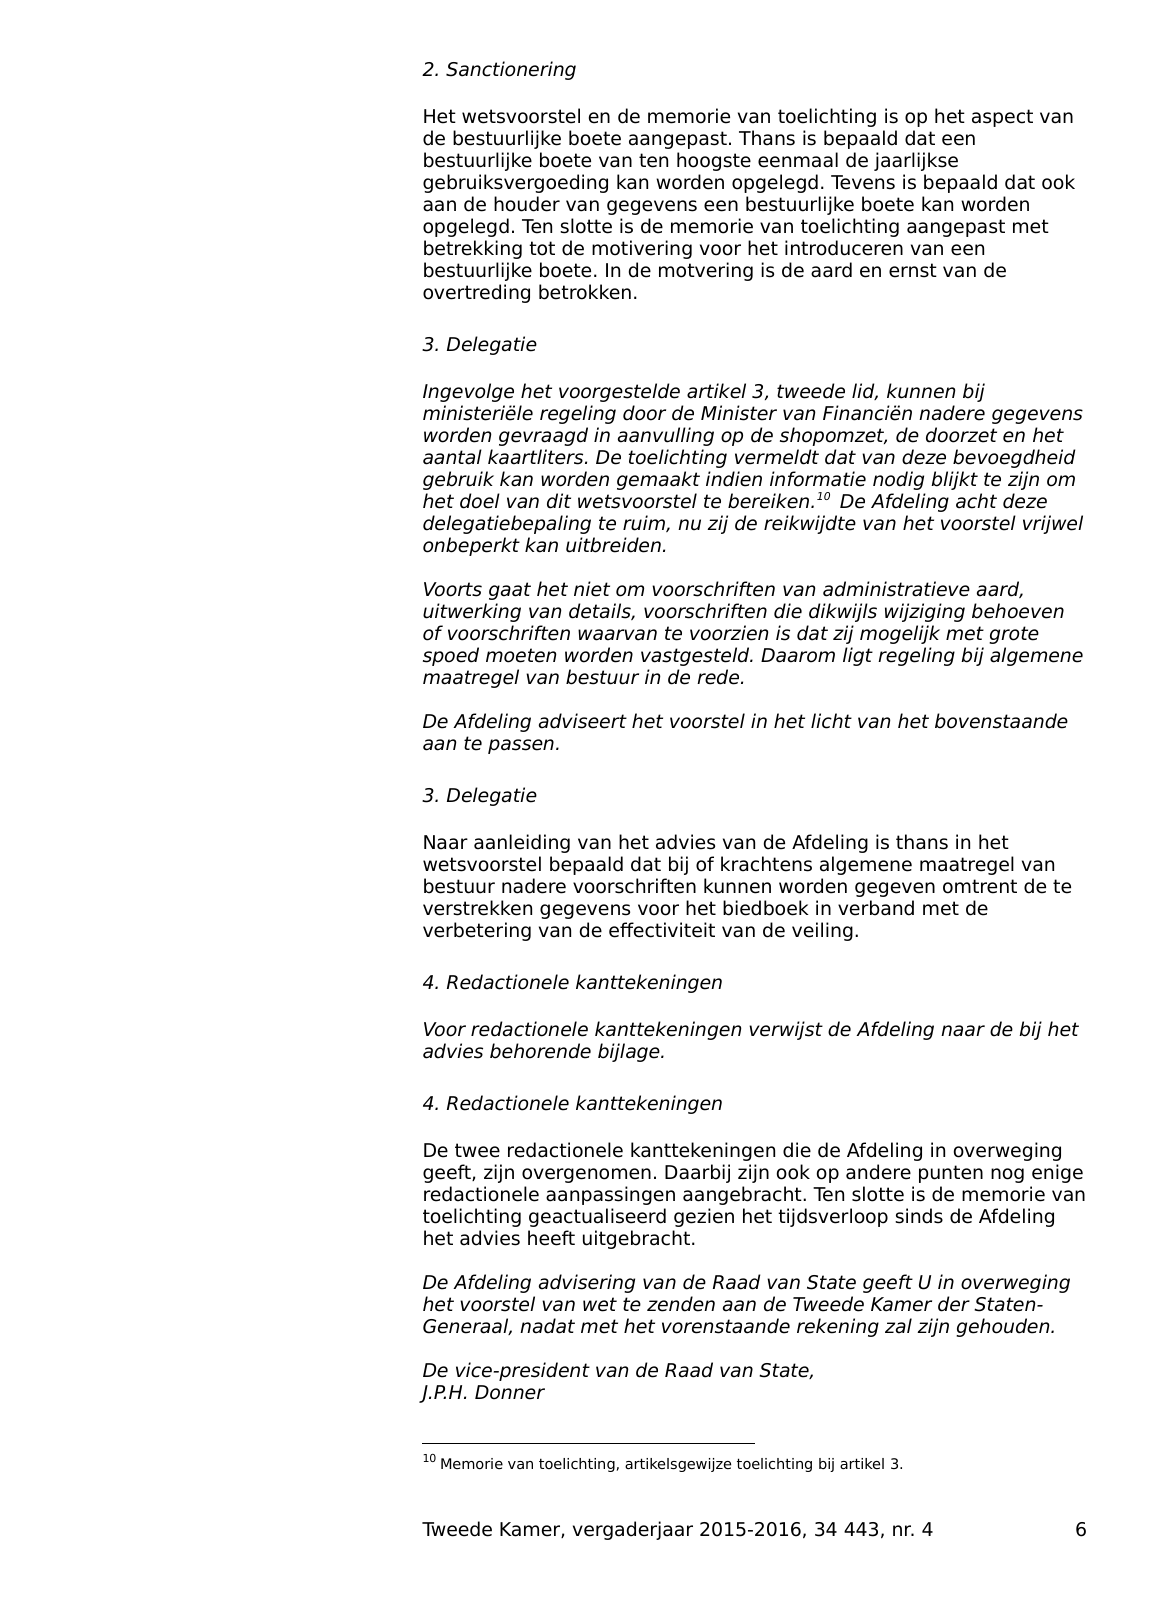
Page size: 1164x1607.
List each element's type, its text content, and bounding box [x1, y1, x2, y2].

text De twee redactionele kanttekeningen die de Afdeling in overweging geeft, zijn overgenomen. Daarbij zijn ook op andere punten nog enige redactionele aanpassingen aangebracht. Ten slotte is de memorie van toelichting geactualiseerd gezien het tijdsverloop sinds de Afdeling het advies heeft uitgebracht. [422, 1140, 1087, 1249]
text J.P.H. Donner [422, 1382, 1087, 1404]
subtitle 2. Sanctionering [422, 59, 1087, 81]
text Voorts gaat het niet om voorschriften van administratieve aard, uitwerking van details, voorschriften die dikwijls wijziging behoeven of voorschriften waarvan te voorzien is dat zij mogelijk met grote spoed moeten worden vastgesteld. Daarom ligt regeling bij algemene maatregel van bestuur in de rede. [422, 579, 1087, 689]
text De vice-president van de Raad van State, [422, 1360, 1087, 1382]
text De Afdeling advisering van de Raad van State geeft U in overweging het voorstel van wet te zenden aan de Tweede Kamer der Staten-Generaal, nadat met het vorenstaande rekening zal zijn gehouden. [422, 1272, 1087, 1338]
subtitle 4. Redactionele kanttekeningen [422, 1093, 1087, 1115]
subtitle 4. Redactionele kanttekeningen [422, 972, 1087, 994]
text Ingevolge het voorgestelde artikel 3, tweede lid, kunnen bij ministeriële regeling door de Minister van Financiën nadere gegevens worden gevraagd in aanvulling op de shopomzet, de doorzet en het aantal kaartliters. De toelichting vermeldt dat van deze bevoegdheid gebruik kan worden gemaakt indien informatie nodig blijkt te zijn om het doel van dit wetsvoorstel te bereiken. De Afdeling acht deze delegatiebepaling te ruim, nu zij de reikwijdte van het voorstel vrijwel onbeperkt kan uitbreiden. [422, 381, 1087, 557]
text Voor redactionele kanttekeningen verwijst de Afdeling naar de bij het advies behorende bijlage. [422, 1019, 1087, 1063]
text Memorie van toelichting, artikelsgewijze toelichting bij artikel 3. [422, 1452, 1087, 1474]
subtitle 3. Delegatie [422, 334, 1087, 356]
text De Afdeling adviseert het voorstel in het licht van het bovenstaande aan te passen. [422, 711, 1087, 755]
subtitle 3. Delegatie [422, 785, 1087, 807]
text Het wetsvoorstel en de memorie van toelichting is op het aspect van de bestuurlijke boete aangepast. Thans is bepaald dat een bestuurlijke boete van ten hoogste eenmaal de jaarlijkse gebruiksvergoeding kan worden opgelegd. Tevens is bepaald dat ook aan de houder van gegevens een bestuurlijke boete kan worden opgelegd. Ten slotte is de memorie van toelichting aangepast met betrekking tot de motivering voor het introduceren van een bestuurlijke boete. In de motvering is de aard en ernst van de overtreding betrokken. [422, 106, 1087, 304]
text Naar aanleiding van het advies van de Afdeling is thans in het wetsvoorstel bepaald dat bij of krachtens algemene maatregel van bestuur nadere voorschriften kunnen worden gegeven omtrent de te verstrekken gegevens voor het biedboek in verband met de verbetering van de effectiviteit van de veiling. [422, 832, 1087, 942]
